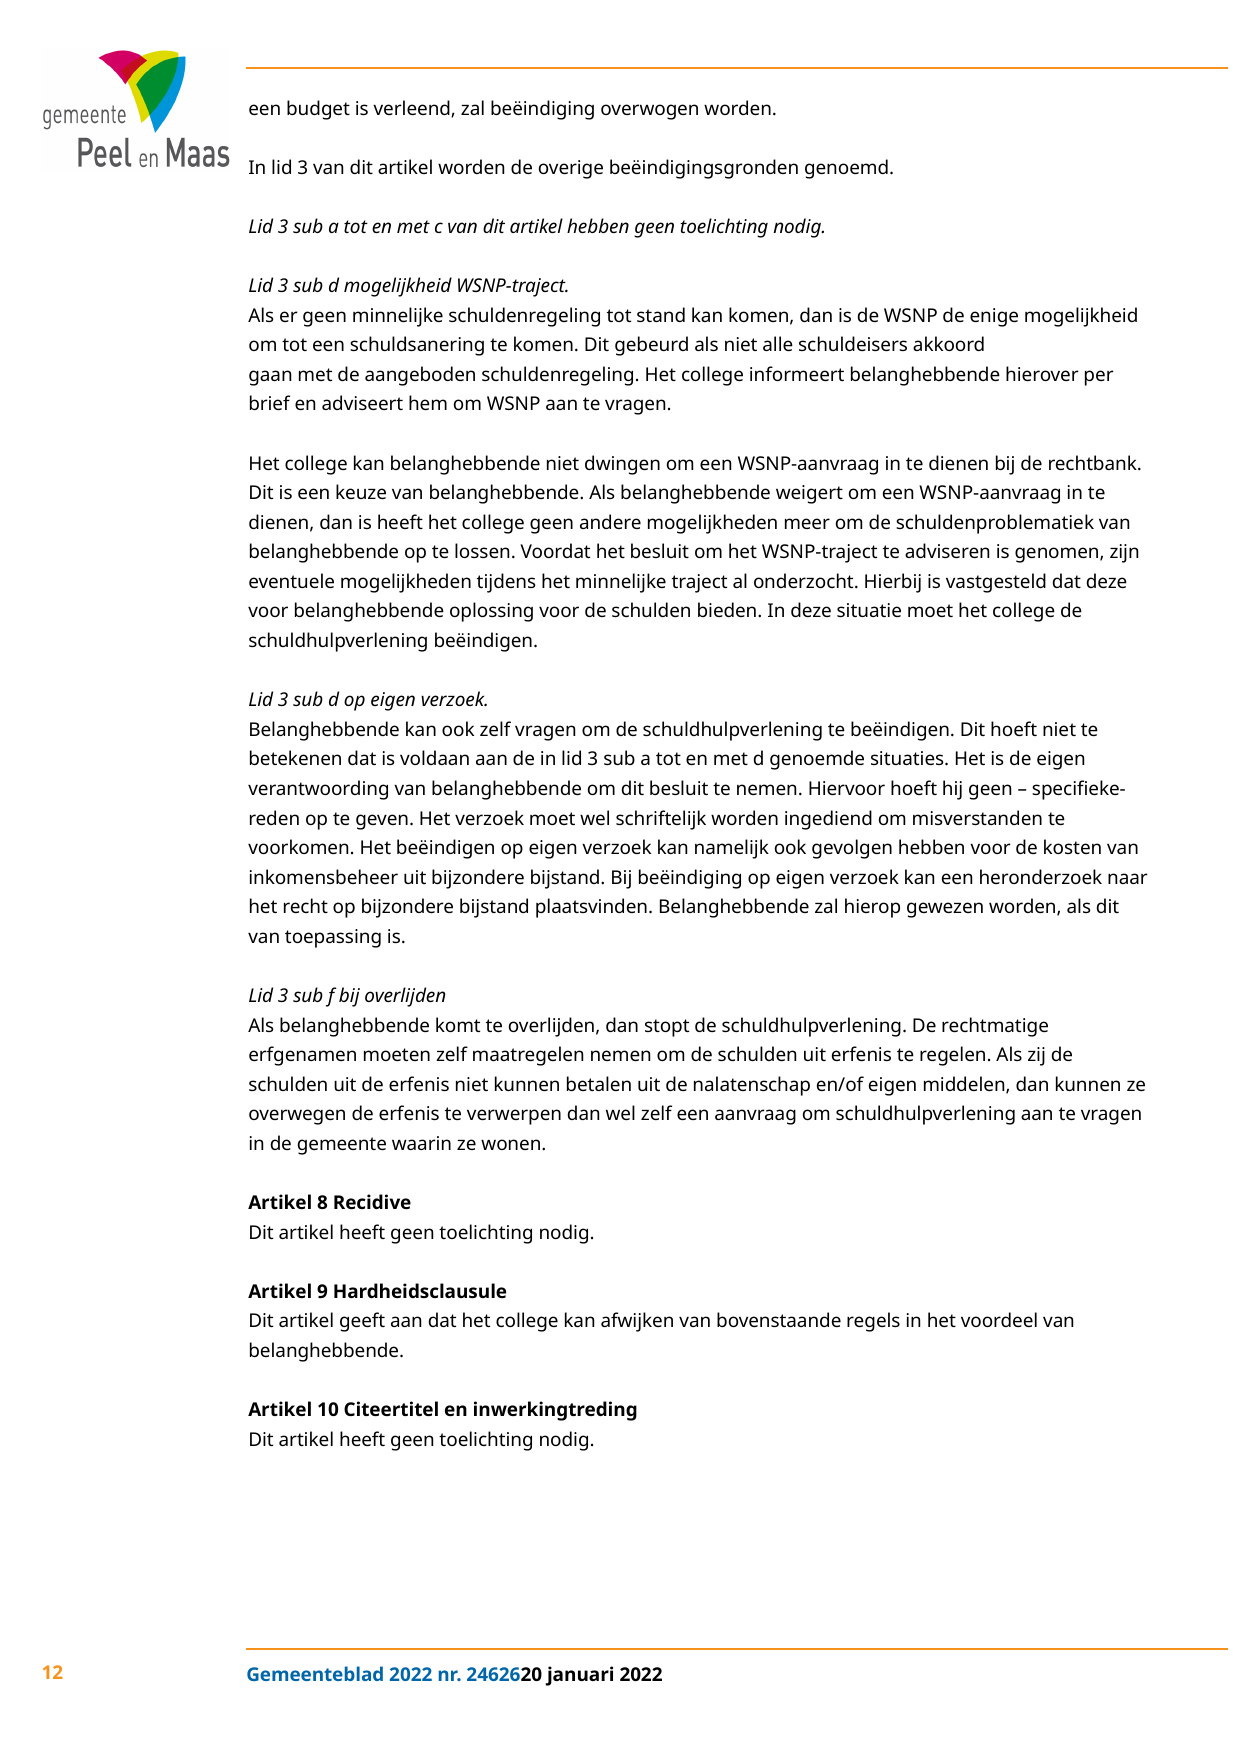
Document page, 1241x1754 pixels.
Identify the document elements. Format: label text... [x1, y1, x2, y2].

text Lid 3 sub f bij overlijden [248, 982, 1152, 1008]
text Als er geen minnelijke schuldenregeling tot stand kan komen, dan is de WSNP de enige mogelijkheid om tot een schuldsanering te komen. Dit gebeurd als niet alle schuldeisers akkoord [248, 302, 1152, 357]
text Lid 3 sub d op eigen verzoek. [248, 686, 1152, 712]
text belanghebbende. [248, 1337, 1152, 1363]
text Als belanghebbende komt te overlijden, dan stopt de schuldhulpverlening. De rechtmatige erfgenamen moeten zelf maatregelen nemen om de schulden uit erfenis te regelen. Als zij de schulden uit de erfenis niet kunnen betalen uit de nalatenschap en/of eigen middelen, dan kunnen ze overwegen de erfenis te verwerpen dan wel zelf een aanvraag om schuldhulpverlening aan te vragen in de gemeente waarin ze wonen. [248, 1012, 1152, 1156]
picture [41, 47, 231, 172]
text In lid 3 van dit artikel worden de overige beëindigingsgronden genoemd. [248, 154, 1152, 180]
text een budget is verleend, zal beëindiging overwogen worden. [248, 95, 1152, 121]
text Artikel 9 Hardheidsclausule [248, 1278, 1152, 1304]
text Dit artikel heeft geen toelichting nodig. [248, 1426, 1152, 1452]
text Artikel 8 Recidive [248, 1189, 1152, 1215]
text gaan met de aangeboden schuldenregeling. Het college informeert belanghebbende hierover per brief en adviseert hem om WSNP aan te vragen. [248, 361, 1152, 416]
text Dit artikel heeft geen toelichting nodig. [248, 1219, 1152, 1245]
text Lid 3 sub d mogelijkheid WSNP-traject. [248, 272, 1152, 298]
text Dit artikel geeft aan dat het college kan afwijken van bovenstaande regels in het voordeel van [248, 1308, 1152, 1333]
text Artikel 10 Citeertitel en inwerkingtreding [248, 1396, 1152, 1422]
text Belanghebbende kan ook zelf vragen om de schuldhulpverlening te beëindigen. Dit hoeft niet te betekenen dat is voldaan aan de in lid 3 sub a tot en met d genoemde situaties. Het is de eigen verantwoording van belanghebbende om dit besluit te nemen. Hiervoor hoeft hij geen – specifieke- reden op te geven. Het verzoek moet wel schriftelijk worden ingediend om misverstanden te voorkomen. Het beëindigen op eigen verzoek kan namelijk ook gevolgen hebben voor de kosten van inkomensbeheer uit bijzondere bijstand. Bij beëindiging op eigen verzoek kan een heronderzoek naar het recht op bijzondere bijstand plaatsvinden. Belanghebbende zal hierop gewezen worden, als dit van toepassing is. [248, 716, 1152, 949]
text Het college kan belanghebbende niet dwingen om een WSNP-aanvraag in te dienen bij de rechtbank. Dit is een keuze van belanghebbende. Als belanghebbende weigert om een WSNP-aanvraag in te dienen, dan is heeft het college geen andere mogelijkheden meer om de schuldenproblematiek van belanghebbende op te lossen. Voordat het besluit om het WSNP-traject te adviseren is genomen, zijn eventuele mogelijkheden tijdens het minnelijke traject al onderzocht. Hierbij is vastgesteld dat deze voor belanghebbende oplossing voor de schulden bieden. In deze situatie moet het college de schuldhulpverlening beëindigen. [248, 450, 1152, 653]
text Lid 3 sub a tot en met c van dit artikel hebben geen toelichting nodig. [248, 213, 1152, 239]
